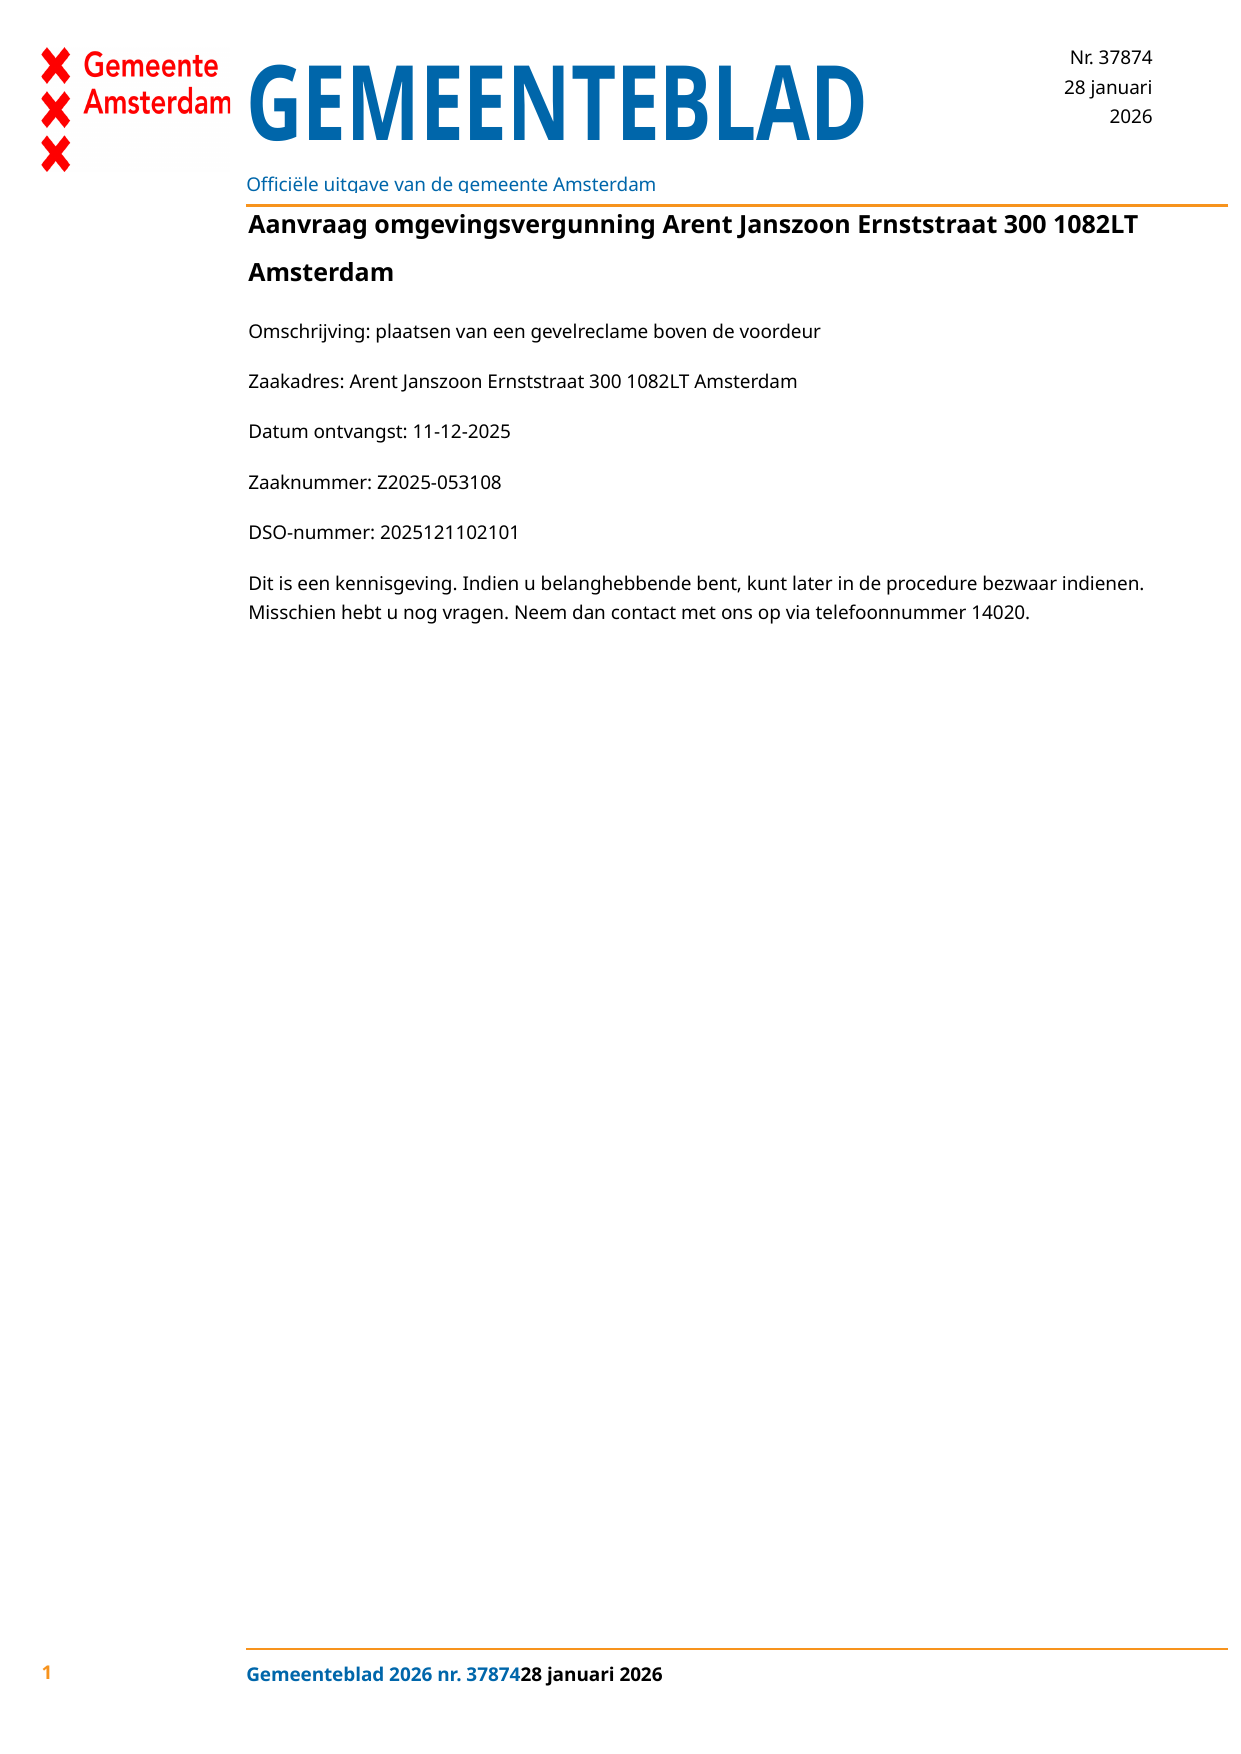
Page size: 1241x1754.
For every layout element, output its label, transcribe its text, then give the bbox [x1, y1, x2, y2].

text Aanvraag omgevingsvergunning Arent Janszoon Ernststraat 300 1082LT Amsterdam [248, 207, 1152, 288]
text Datum ontvangst: 11-12-2025 [248, 419, 1152, 444]
text Zaaknummer: Z2025-053108 [248, 469, 1152, 495]
text DSO-nummer: 2025121102101 [248, 519, 1152, 545]
text Omschrijving: plaatsen van een gevelreclame boven de voordeur [248, 318, 1152, 344]
picture [41, 47, 231, 172]
text Dit is een kennisgeving. Indien u belanghebbende bent, kunt later in de procedure bezwaar indienen. Misschien hebt u nog vragen. Neem dan contact met ons op via telefoonnummer 14020. [248, 570, 1152, 625]
text Zaakadres: Arent Janszoon Ernststraat 300 1082LT Amsterdam [248, 368, 1152, 394]
